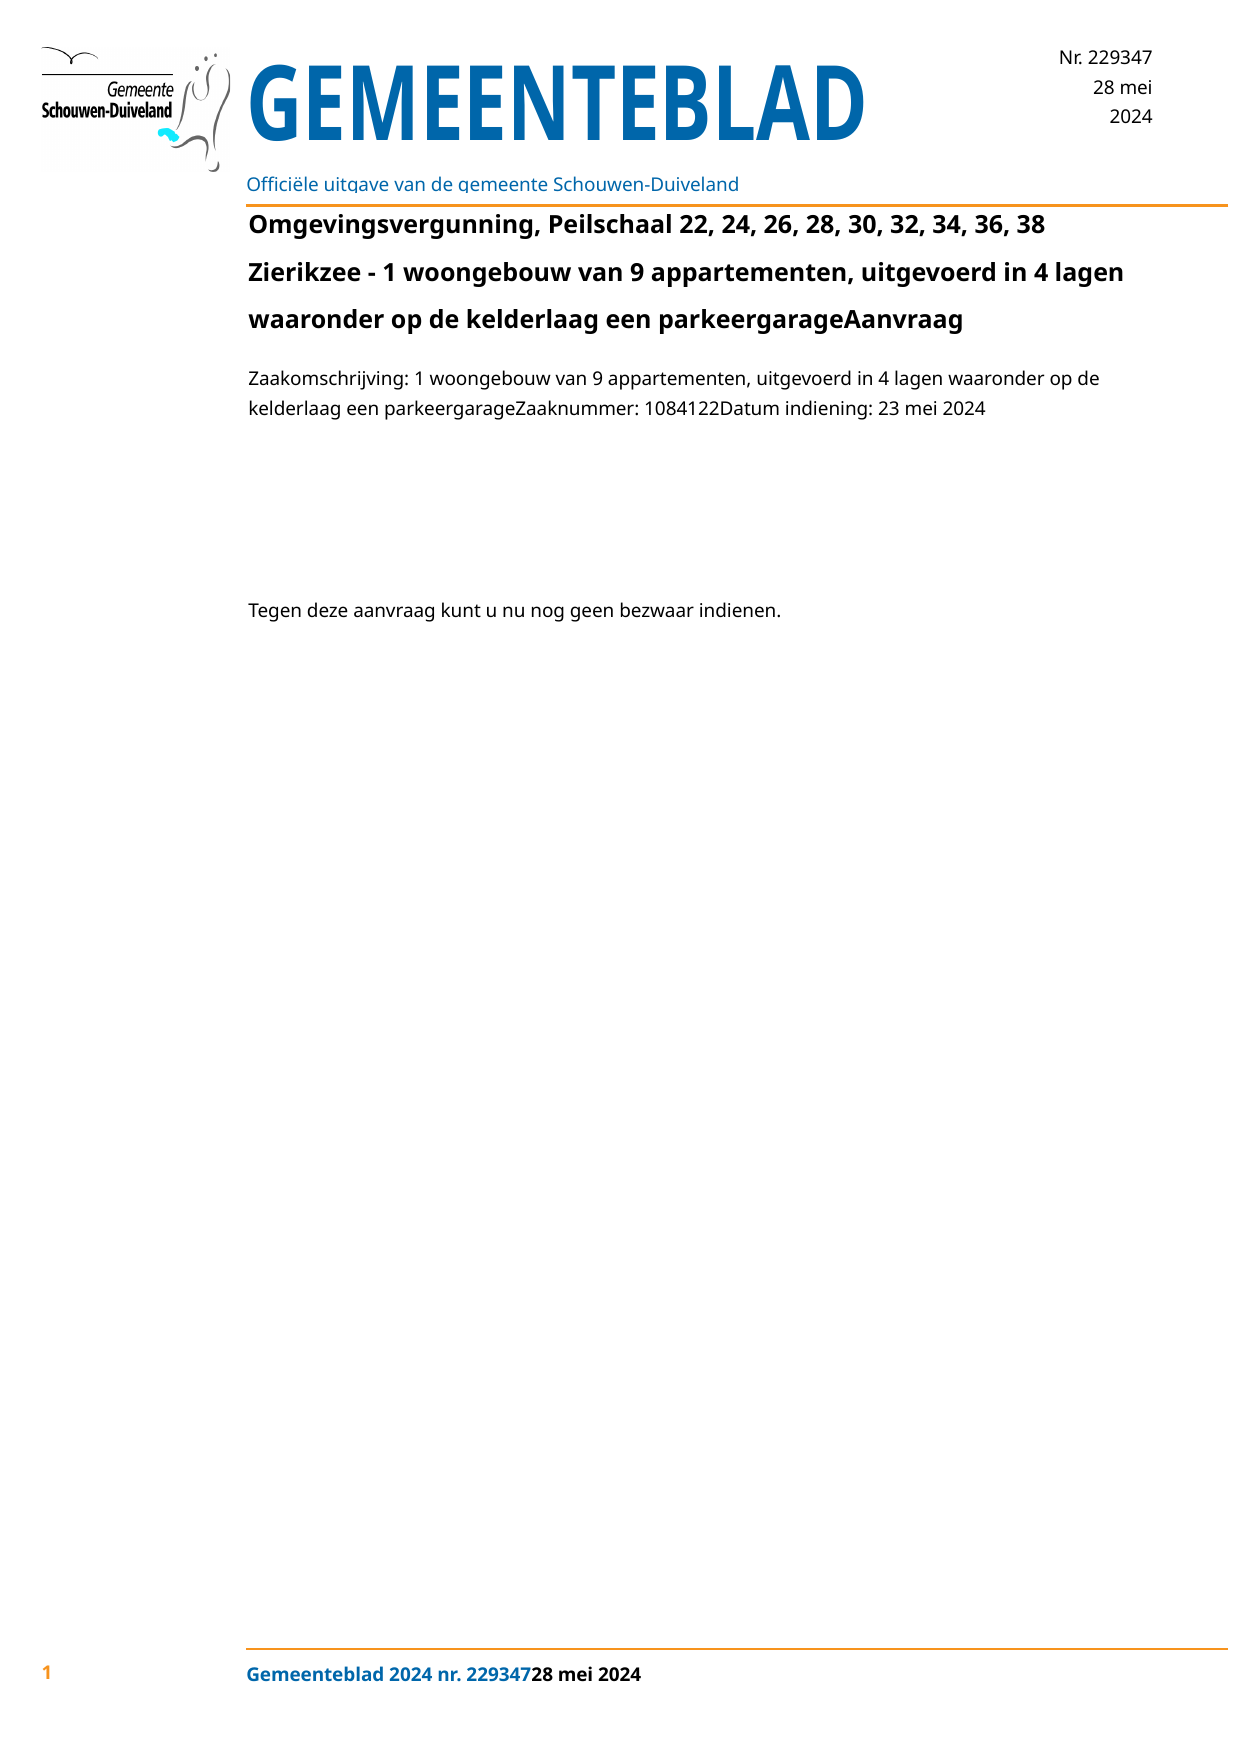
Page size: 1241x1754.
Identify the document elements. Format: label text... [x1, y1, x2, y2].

text Tegen deze aanvraag kunt u nu nog geen bezwaar indienen. [248, 597, 1152, 622]
text Omgevingsvergunning, Peilschaal 22, 24, 26, 28, 30, 32, 34, 36, 38 Zierikzee - 1 woongebouw van 9 appartementen, uitgevoerd in 4 lagen waaronder op de kelderlaag een parkeergarageAanvraag [248, 207, 1152, 336]
picture [41, 47, 231, 172]
text Zaakomschrijving: 1 woongebouw van 9 appartementen, uitgevoerd in 4 lagen waaronder op de kelderlaag een parkeergarageZaaknummer: 1084122Datum indiening: 23 mei 2024 [248, 366, 1152, 421]
